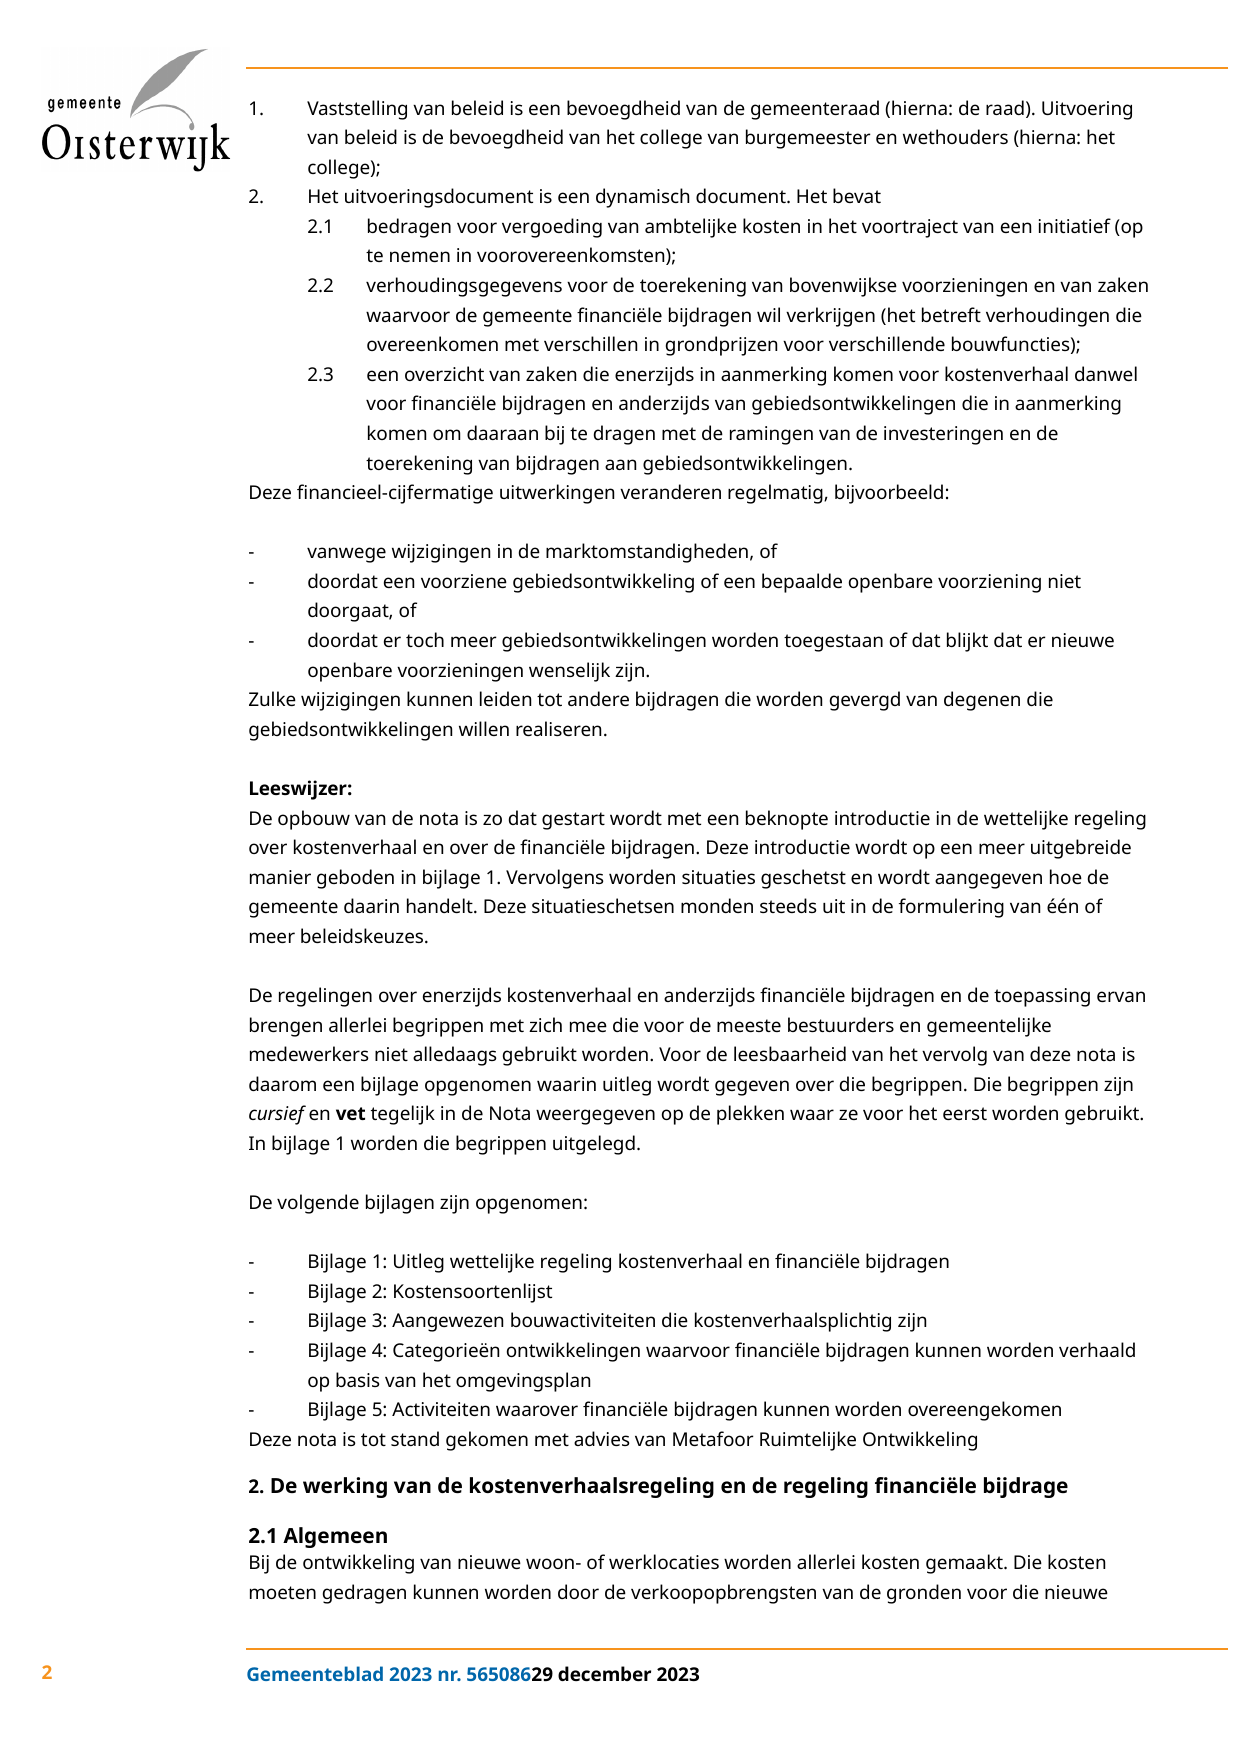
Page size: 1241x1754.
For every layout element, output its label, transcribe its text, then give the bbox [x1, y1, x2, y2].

list bedragen voor vergoeding van ambtelijke kosten in het voortraject van een initiatief (op te nemen in voorovereenkomsten); [307, 213, 1152, 268]
list een overzicht van zaken die enerzijds in aanmerking komen voor kostenverhaal danwel voor financiële bijdragen en anderzijds van gebiedsontwikkelingen die in aanmerking komen om daaraan bij te dragen met de ramingen van de investeringen en de toerekening van bijdragen aan gebiedsontwikkelingen. [307, 361, 1152, 476]
text Bij de ontwikkeling van nieuwe woon- of werklocaties worden allerlei kosten gemaakt. Die kosten moeten gedragen kunnen worden door de verkoopopbrengsten van de gronden voor die nieuwe [248, 1549, 1152, 1605]
list doordat er toch meer gebiedsontwikkelingen worden toegestaan of dat blijkt dat er nieuwe openbare voorzieningen wenselijk zijn. [248, 627, 1152, 683]
list Bijlage 2: Kostensoortenlijst [248, 1278, 1152, 1304]
list Bijlage 5: Activiteiten waarover financiële bijdragen kunnen worden overeengekomen [248, 1396, 1152, 1422]
text Deze nota is tot stand gekomen met advies van Metafoor Ruimtelijke Ontwikkeling [248, 1426, 1152, 1452]
list vanwege wijzigingen in de marktomstandigheden, of [248, 538, 1152, 564]
list doordat een voorziene gebiedsontwikkeling of een bepaalde openbare voorziening niet doorgaat, of [248, 568, 1152, 623]
list Het uitvoeringsdocument is een dynamisch document. Het bevat [248, 183, 1152, 209]
text De opbouw van de nota is zo dat gestart wordt met een beknopte introductie in de wettelijke regeling over kostenverhaal en over de financiële bijdragen. Deze introductie wordt op een meer uitgebreide manier geboden in bijlage 1. Vervolgens worden situaties geschetst en wordt aangegeven hoe de gemeente daarin handelt. Deze situatieschetsen monden steeds uit in de formulering van één of meer beleidskeuzes. [248, 805, 1152, 949]
text De volgende bijlagen zijn opgenomen: [248, 1189, 1152, 1215]
list Vaststelling van beleid is een bevoegdheid van de gemeenteraad (hierna: de raad). Uitvoering van beleid is de bevoegdheid van het college van burgemeester en wethouders (hierna: het college); [248, 95, 1152, 180]
picture [41, 47, 231, 172]
text 2. De werking van de kostenverhaalsregeling en de regeling financiële bijdrage [248, 1472, 1152, 1500]
text Leeswijzer: [248, 775, 1152, 801]
text De regelingen over enerzijds kostenverhaal en anderzijds financiële bijdragen en de toepassing ervan brengen allerlei begrippen met zich mee die voor de meeste bestuurders en gemeentelijke medewerkers niet alledaags gebruikt worden. Voor de leesbaarheid van het vervolg van deze nota is daarom een bijlage opgenomen waarin uitleg wordt gegeven over die begrippen. Die begrippen zijn cursief en vet tegelijk in de Nota weergegeven op de plekken waar ze voor het eerst worden gebruikt. In bijlage 1 worden die begrippen uitgelegd. [248, 982, 1152, 1156]
text 2.1 Algemeen [248, 1521, 1152, 1549]
list Bijlage 4: Categorieën ontwikkelingen waarvoor financiële bijdragen kunnen worden verhaald op basis van het omgevingsplan [248, 1337, 1152, 1393]
text Deze financieel-cijfermatige uitwerkingen veranderen regelmatig, bijvoorbeeld: [248, 479, 1152, 505]
text Zulke wijzigingen kunnen leiden tot andere bijdragen die worden gevergd van degenen die gebiedsontwikkelingen willen realiseren. [248, 686, 1152, 742]
list Bijlage 3: Aangewezen bouwactiviteiten die kostenverhaalsplichtig zijn [248, 1308, 1152, 1333]
list Bijlage 1: Uitleg wettelijke regeling kostenverhaal en financiële bijdragen [248, 1248, 1152, 1274]
list verhoudingsgegevens voor de toerekening van bovenwijkse voorzieningen en van zaken waarvoor de gemeente financiële bijdragen wil verkrijgen (het betreft verhoudingen die overeenkomen met verschillen in grondprijzen voor verschillende bouwfuncties); [307, 272, 1152, 357]
